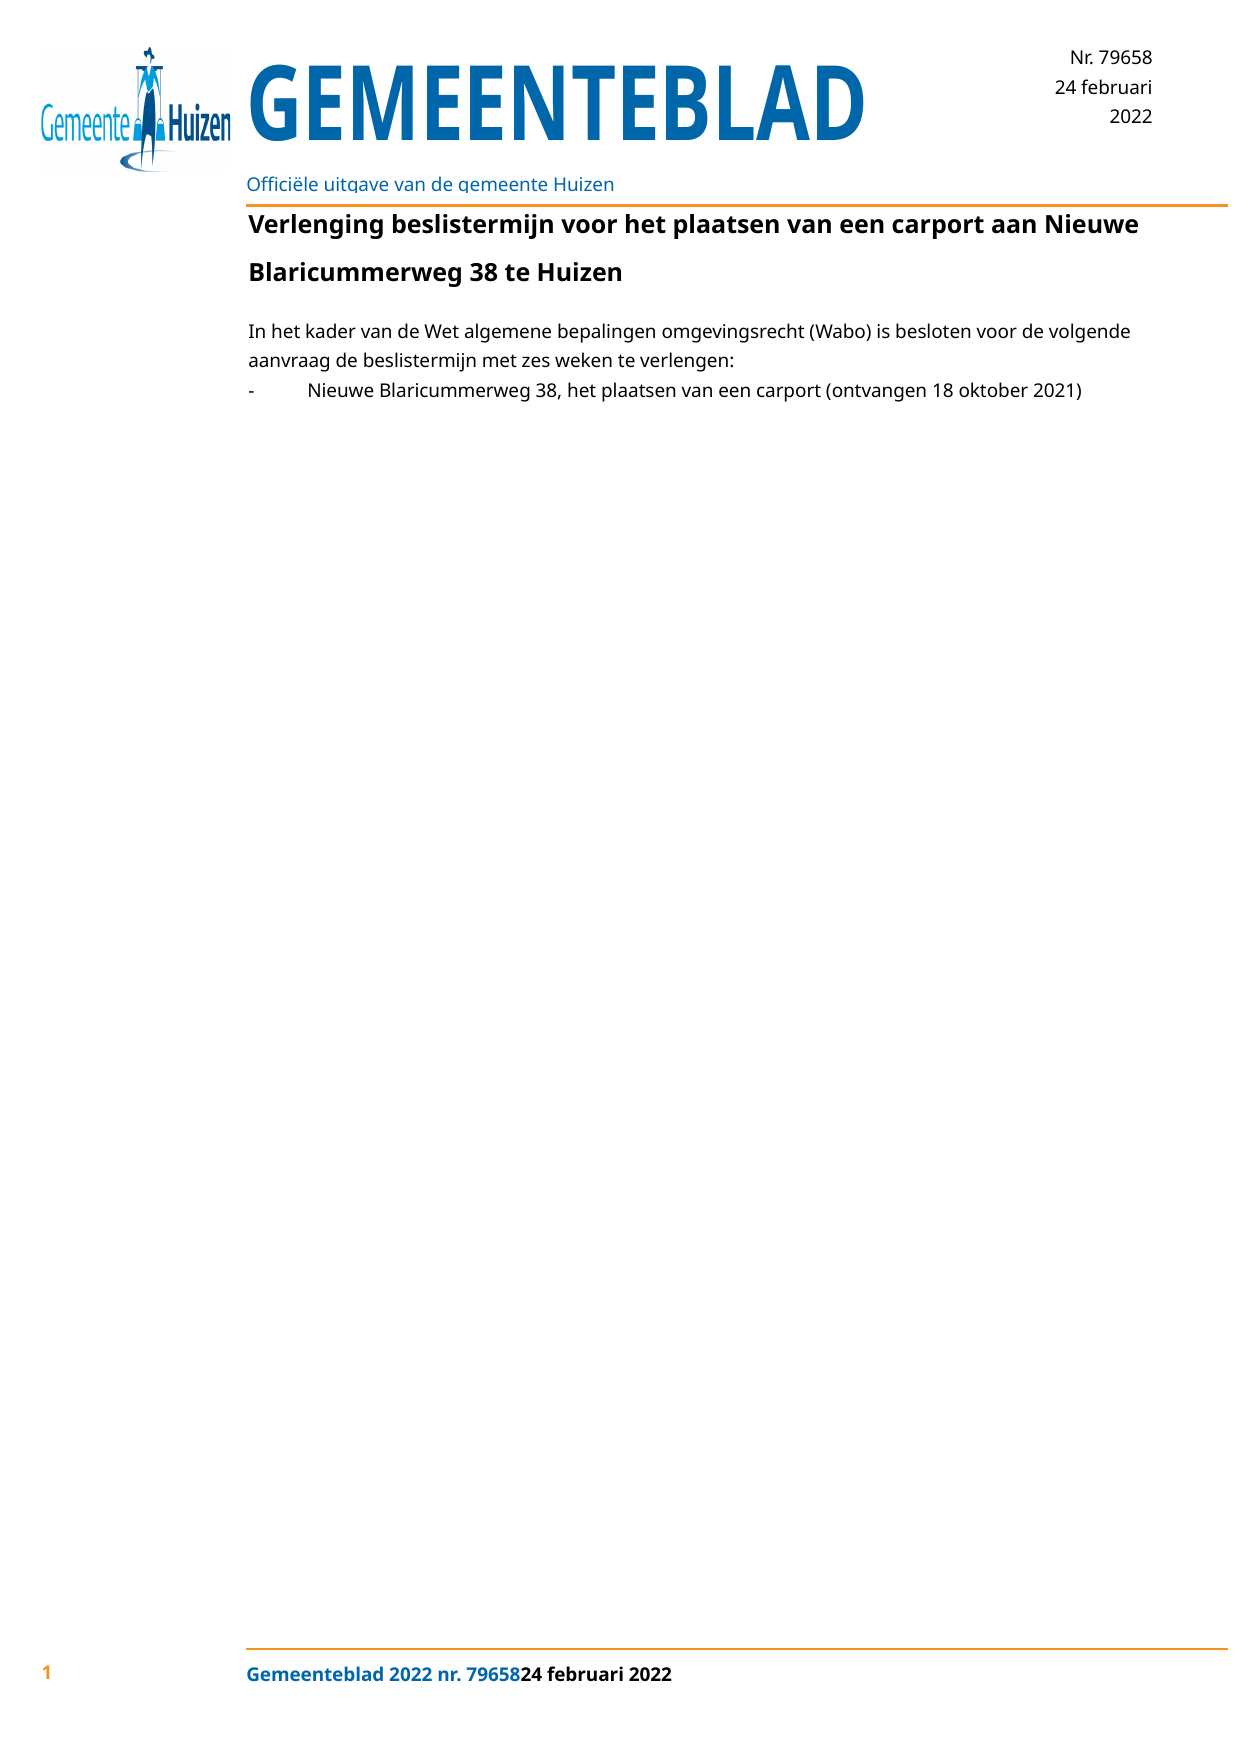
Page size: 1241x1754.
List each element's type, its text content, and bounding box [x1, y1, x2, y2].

text Verlenging beslistermijn voor het plaatsen van een carport aan Nieuwe Blaricummerweg 38 te Huizen [248, 207, 1152, 288]
list Nieuwe Blaricummerweg 38, het plaatsen van een carport (ontvangen 18 oktober 2021) [248, 377, 1152, 403]
picture [41, 47, 231, 172]
text In het kader van de Wet algemene bepalingen omgevingsrecht (Wabo) is besloten voor de volgende aanvraag de beslistermijn met zes weken te verlengen: [248, 318, 1152, 373]
